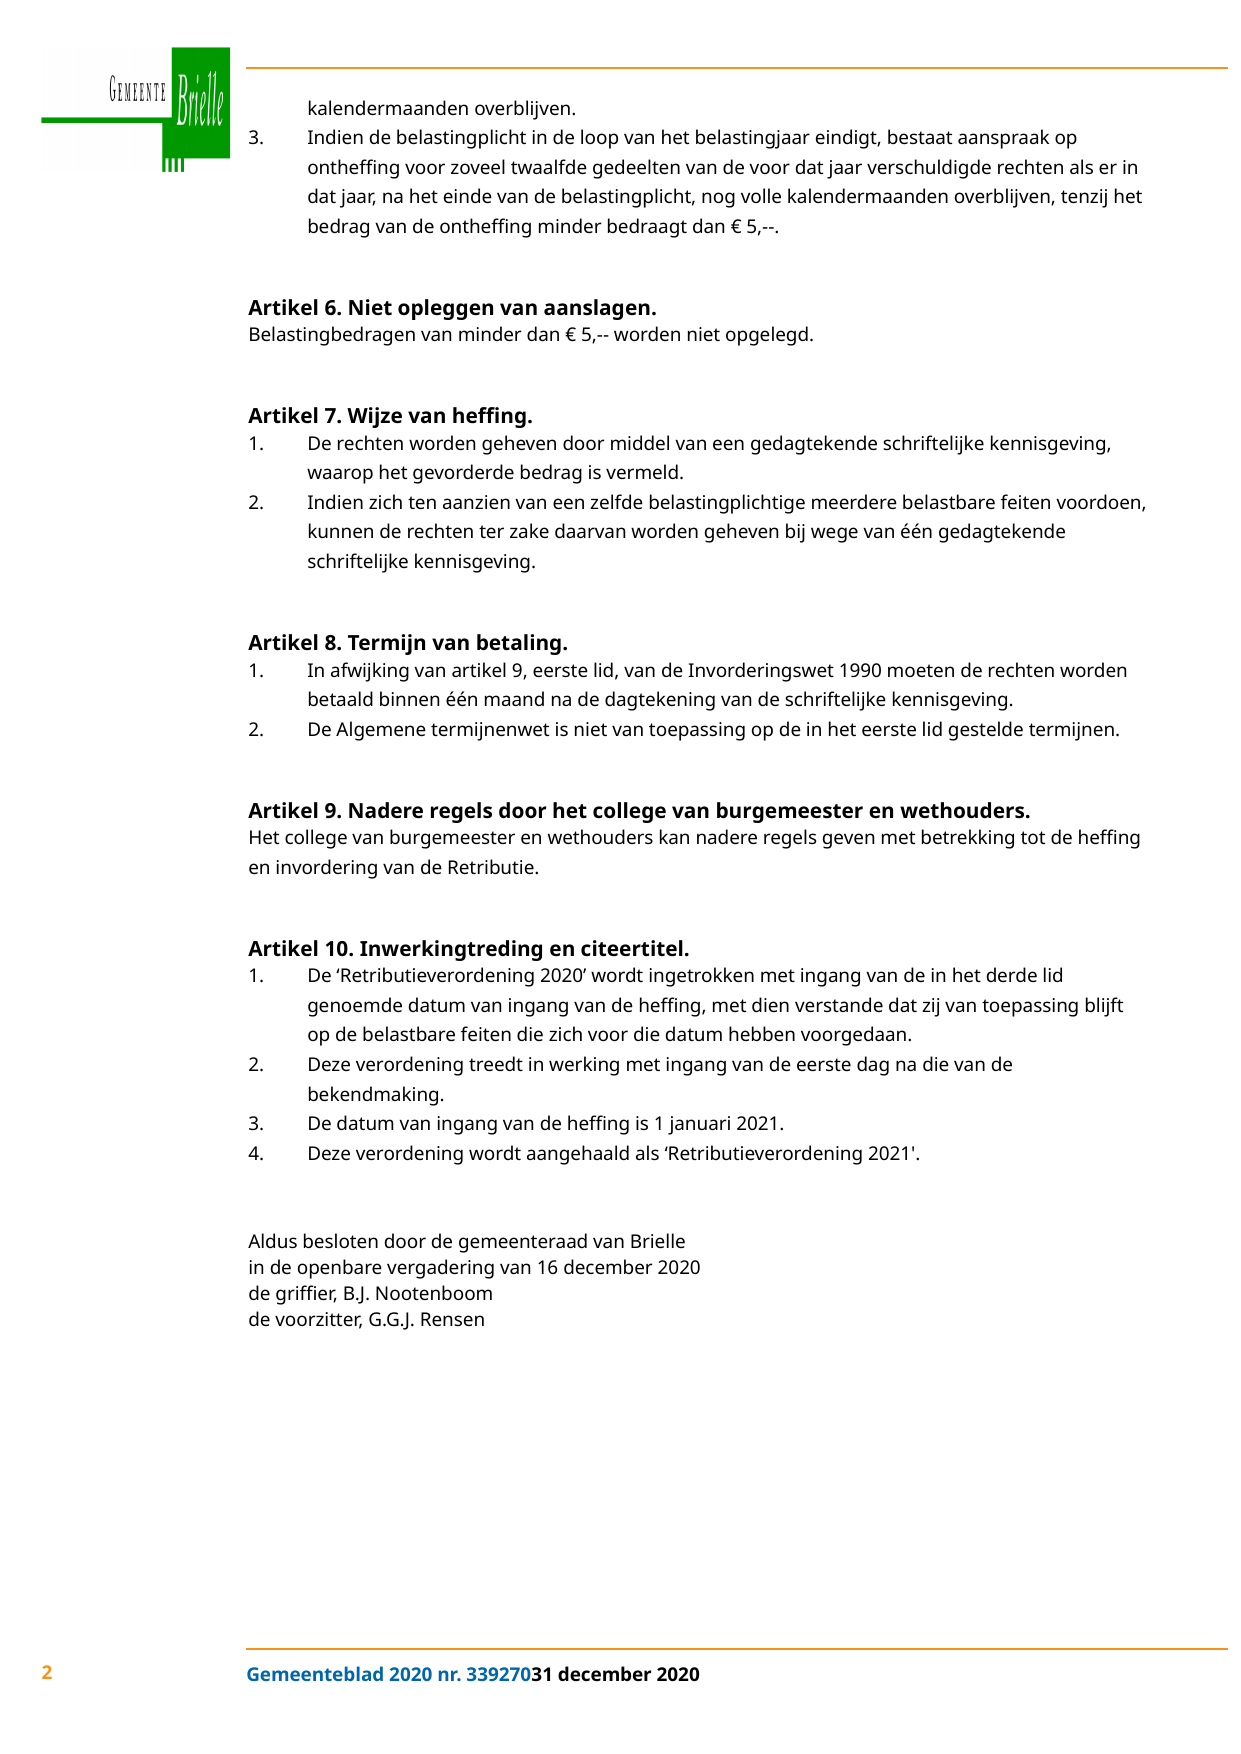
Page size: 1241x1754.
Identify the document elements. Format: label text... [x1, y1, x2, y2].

text Aldus besloten door de gemeenteraad van Brielle [248, 1229, 1152, 1254]
text Artikel 8. Termijn van betaling. [248, 628, 1152, 657]
list De Algemene termijnenwet is niet van toepassing op de in het eerste lid gestelde termijnen. [248, 716, 1152, 742]
picture [41, 47, 231, 172]
list Deze verordening treedt in werking met ingang van de eerste dag na die van de bekendmaking. [248, 1051, 1152, 1106]
text in de openbare vergadering van 16 december 2020 [248, 1254, 1152, 1280]
list Indien de belastingplicht in de loop van het belastingjaar eindigt, bestaat aanspraak op ontheffing voor zoveel twaalfde gedeelten van de voor dat jaar verschuldigde rechten als er in dat jaar, na het einde van de belastingplicht, nog volle kalendermaanden overblijven, tenzij het bedrag van de ontheffing minder bedraagt dan € 5,--. [248, 124, 1152, 239]
text Artikel 9. Nadere regels door het college van burgemeester en wethouders. [248, 796, 1152, 824]
text Het college van burgemeester en wethouders kan nadere regels geven met betrekking tot de heffing en invordering van de Retributie. [248, 824, 1152, 880]
text Belastingbedragen van minder dan € 5,-- worden niet opgelegd. [248, 322, 1152, 347]
list Deze verordening wordt aangehaald als ‘Retributieverordening 2021'. [248, 1140, 1152, 1166]
list De ‘Retributieverordening 2020’ wordt ingetrokken met ingang van de in het derde lid genoemde datum van ingang van de heffing, met dien verstande dat zij van toepassing blijft op de belastbare feiten die zich voor die datum hebben voorgedaan. [248, 962, 1152, 1047]
text Artikel 6. Niet opleggen van aanslagen. [248, 293, 1152, 322]
list kalendermaanden overblijven. [248, 95, 1152, 121]
text de voorzitter, G.G.J. Rensen [248, 1306, 1152, 1332]
list In afwijking van artikel 9, eerste lid, van de Invorderingswet 1990 moeten de rechten worden betaald binnen één maand na de dagtekening van de schriftelijke kennisgeving. [248, 657, 1152, 712]
text Artikel 7. Wijze van heffing. [248, 402, 1152, 430]
text Artikel 10. Inwerkingtreding en citeertitel. [248, 934, 1152, 962]
list Indien zich ten aanzien van een zelfde belastingplichtige meerdere belastbare feiten voordoen, kunnen de rechten ter zake daarvan worden geheven bij wege van één gedagtekende schriftelijke kennisgeving. [248, 489, 1152, 574]
list De rechten worden geheven door middel van een gedagtekende schriftelijke kennisgeving, waarop het gevorderde bedrag is vermeld. [248, 430, 1152, 485]
list De datum van ingang van de heffing is 1 januari 2021. [248, 1110, 1152, 1136]
text de griffier, B.J. Nootenboom [248, 1280, 1152, 1306]
